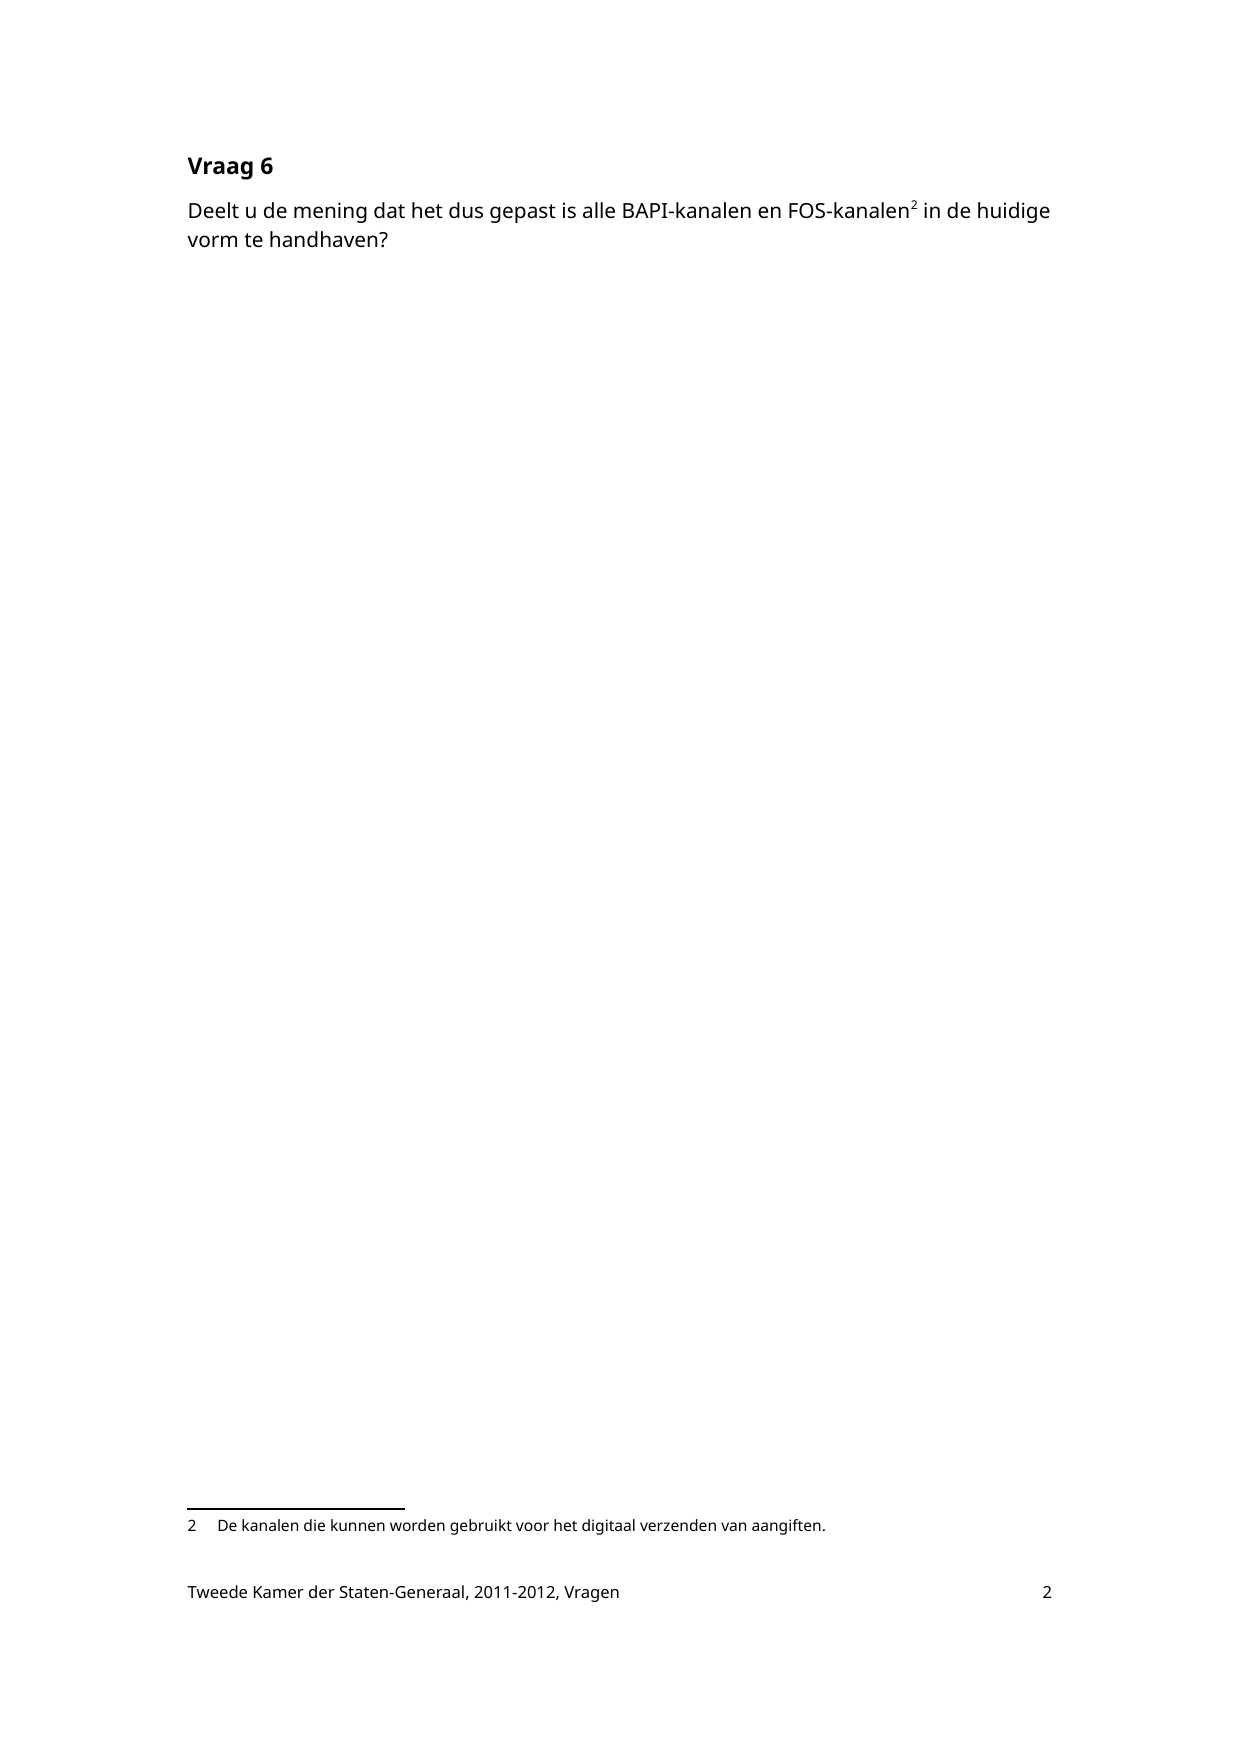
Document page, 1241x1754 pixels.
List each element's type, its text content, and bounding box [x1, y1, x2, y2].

text De kanalen die kunnen worden gebruikt voor het digitaal verzenden van aangiften. [187, 1508, 1053, 1536]
text Deelt u de mening dat het dus gepast is alle BAPI-kanalen en FOS-kanalen in de huidige vorm te handhaven? [187, 196, 1053, 253]
subtitle Vraag 6 [187, 150, 1053, 181]
